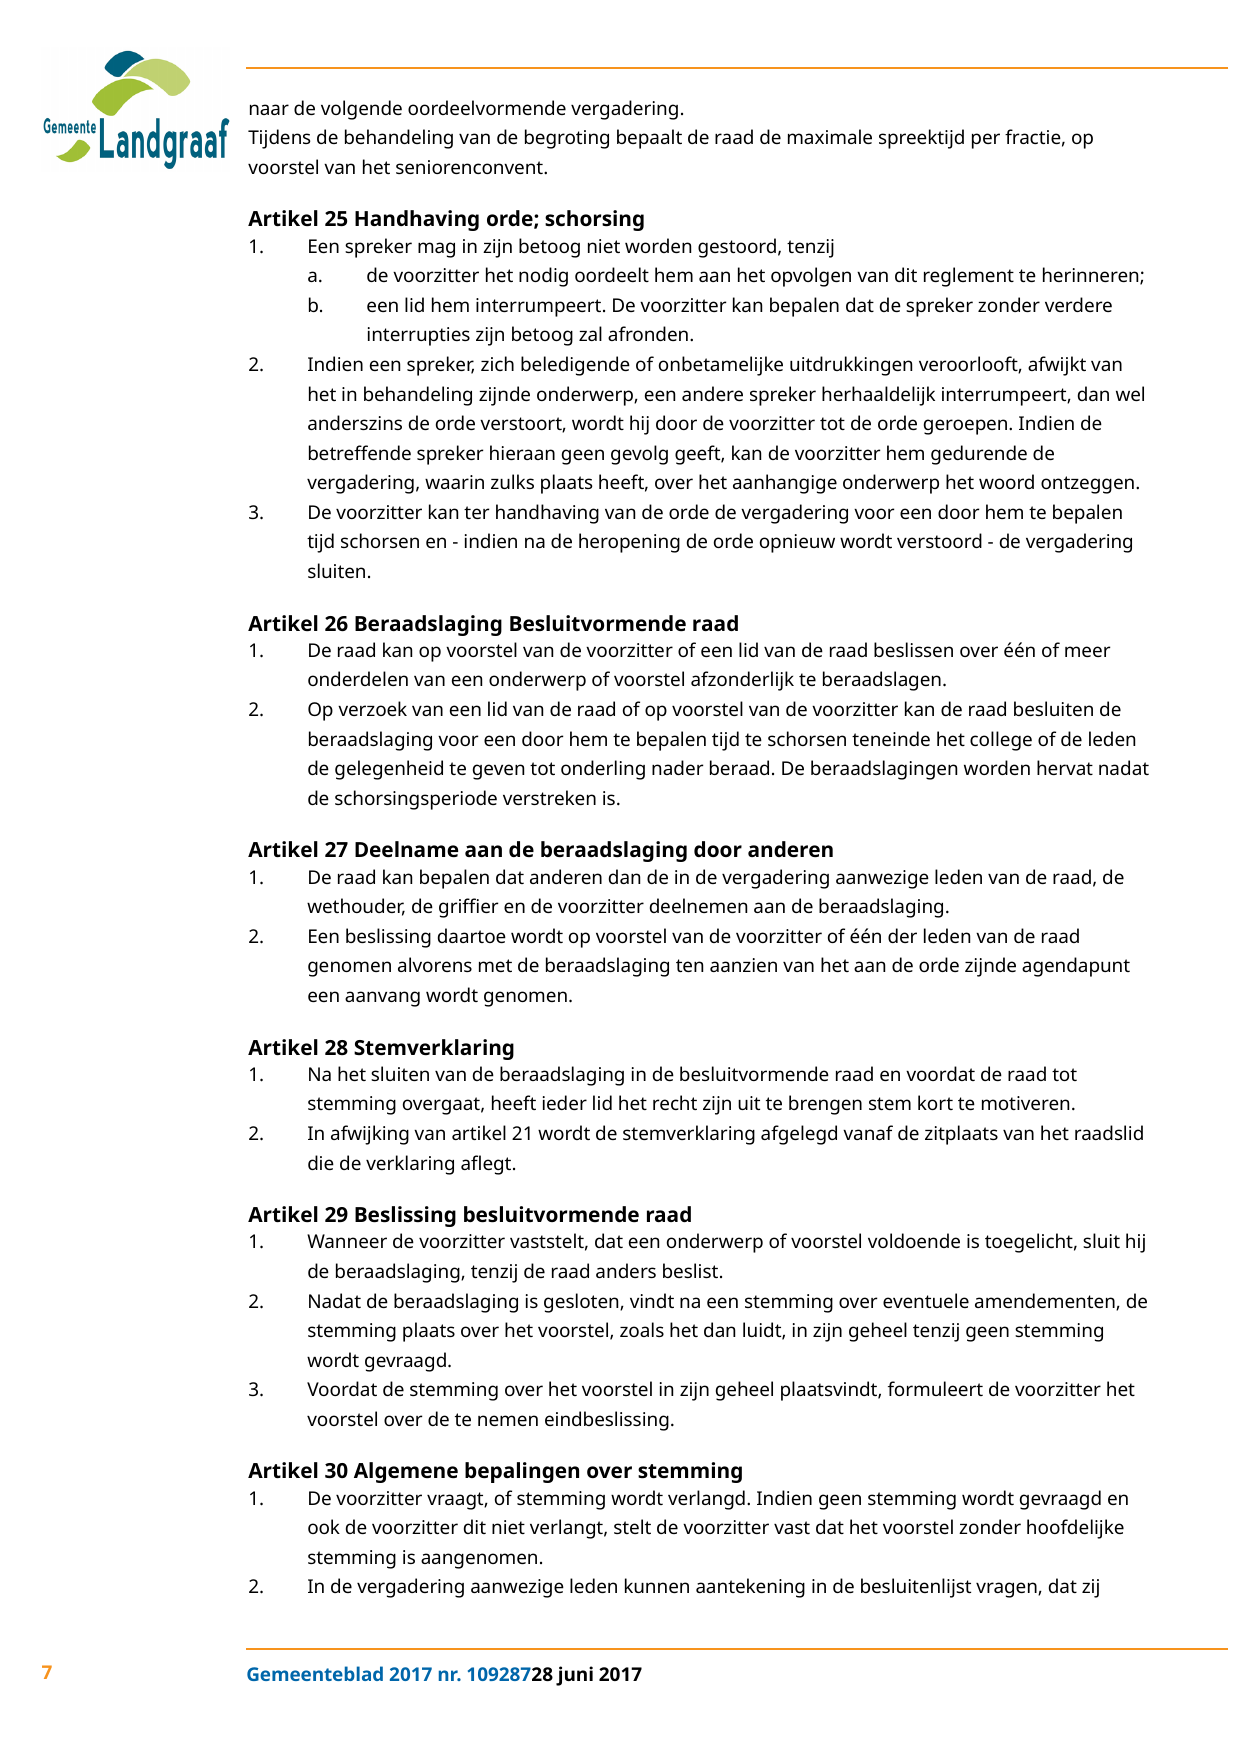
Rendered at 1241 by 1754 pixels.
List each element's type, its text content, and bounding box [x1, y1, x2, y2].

list De voorzitter vraagt, of stemming wordt verlangd. Indien geen stemming wordt gevraagd en ook de voorzitter dit niet verlangt, stelt de voorzitter vast dat het voorstel zonder hoofdelijke stemming is aangenomen. [248, 1485, 1152, 1570]
list Een spreker mag in zijn betoog niet worden gestoord, tenzij [248, 233, 1152, 258]
picture [41, 47, 231, 172]
text Artikel 28 Stemverklaring [248, 1033, 1152, 1061]
list Wanneer de voorzitter vaststelt, dat een onderwerp of voorstel voldoende is toegelicht, sluit hij de beraadslaging, tenzij de raad anders beslist. [248, 1229, 1152, 1284]
text Artikel 26 Beraadslaging Besluitvormende raad [248, 609, 1152, 637]
list de voorzitter het nodig oordeelt hem aan het opvolgen van dit reglement te herinneren; [307, 262, 1152, 288]
text Artikel 30 Algemene bepalingen over stemming [248, 1457, 1152, 1485]
list De raad kan op voorstel van de voorzitter of een lid van de raad beslissen over één of meer onderdelen van een onderwerp of voorstel afzonderlijk te beraadslagen. [248, 637, 1152, 692]
list De raad kan bepalen dat anderen dan de in de vergadering aanwezige leden van de raad, de wethouder, de griffier en de voorzitter deelnemen aan de beraadslaging. [248, 864, 1152, 919]
list In de vergadering aanwezige leden kunnen aantekening in de besluitenlijst vragen, dat zij [248, 1574, 1152, 1599]
list Voordat de stemming over het voorstel in zijn geheel plaatsvindt, formuleert de voorzitter het voorstel over de te nemen eindbeslissing. [248, 1377, 1152, 1432]
list Een beslissing daartoe wordt op voorstel van de voorzitter of één der leden van de raad genomen alvorens met de beraadslaging ten aanzien van het aan de orde zijnde agendapunt een aanvang wordt genomen. [248, 923, 1152, 1008]
text naar de volgende oordeelvormende vergadering. [248, 95, 1152, 121]
list Indien een spreker, zich beledigende of onbetamelijke uitdrukkingen veroorlooft, afwijkt van het in behandeling zijnde onderwerp, een andere spreker herhaaldelijk interrumpeert, dan wel anderszins de orde verstoort, wordt hij door de voorzitter tot de orde geroepen. Indien de betreffende spreker hieraan geen gevolg geeft, kan de voorzitter hem gedurende de vergadering, waarin zulks plaats heeft, over het aanhangige onderwerp het woord ontzeggen. [248, 351, 1152, 495]
list Nadat de beraadslaging is gesloten, vindt na een stemming over eventuele amendementen, de stemming plaats over het voorstel, zoals het dan luidt, in zijn geheel tenzij geen stemming wordt gevraagd. [248, 1288, 1152, 1373]
list Na het sluiten van de beraadslaging in de besluitvormende raad en voordat de raad tot stemming overgaat, heeft ieder lid het recht zijn uit te brengen stem kort te motiveren. [248, 1061, 1152, 1116]
text Tijdens de behandeling van de begroting bepaalt de raad de maximale spreektijd per fractie, op voorstel van het seniorenconvent. [248, 124, 1152, 180]
text Artikel 29 Beslissing besluitvormende raad [248, 1200, 1152, 1229]
text Artikel 27 Deelname aan de beraadslaging door anderen [248, 835, 1152, 864]
list Op verzoek van een lid van de raad of op voorstel van de voorzitter kan de raad besluiten de beraadslaging voor een door hem te bepalen tijd te schorsen teneinde het college of de leden de gelegenheid te geven tot onderling nader beraad. De beraadslagingen worden hervat nadat de schorsingsperiode verstreken is. [248, 696, 1152, 811]
list een lid hem interrumpeert. De voorzitter kan bepalen dat de spreker zonder verdere interrupties zijn betoog zal afronden. [307, 292, 1152, 347]
list In afwijking van artikel 21 wordt de stemverklaring afgelegd vanaf de zitplaats van het raadslid die de verklaring aflegt. [248, 1120, 1152, 1176]
list De voorzitter kan ter handhaving van de orde de vergadering voor een door hem te bepalen tijd schorsen en - indien na de heropening de orde opnieuw wordt verstoord - de vergadering sluiten. [248, 499, 1152, 584]
text Artikel 25 Handhaving orde; schorsing [248, 204, 1152, 233]
